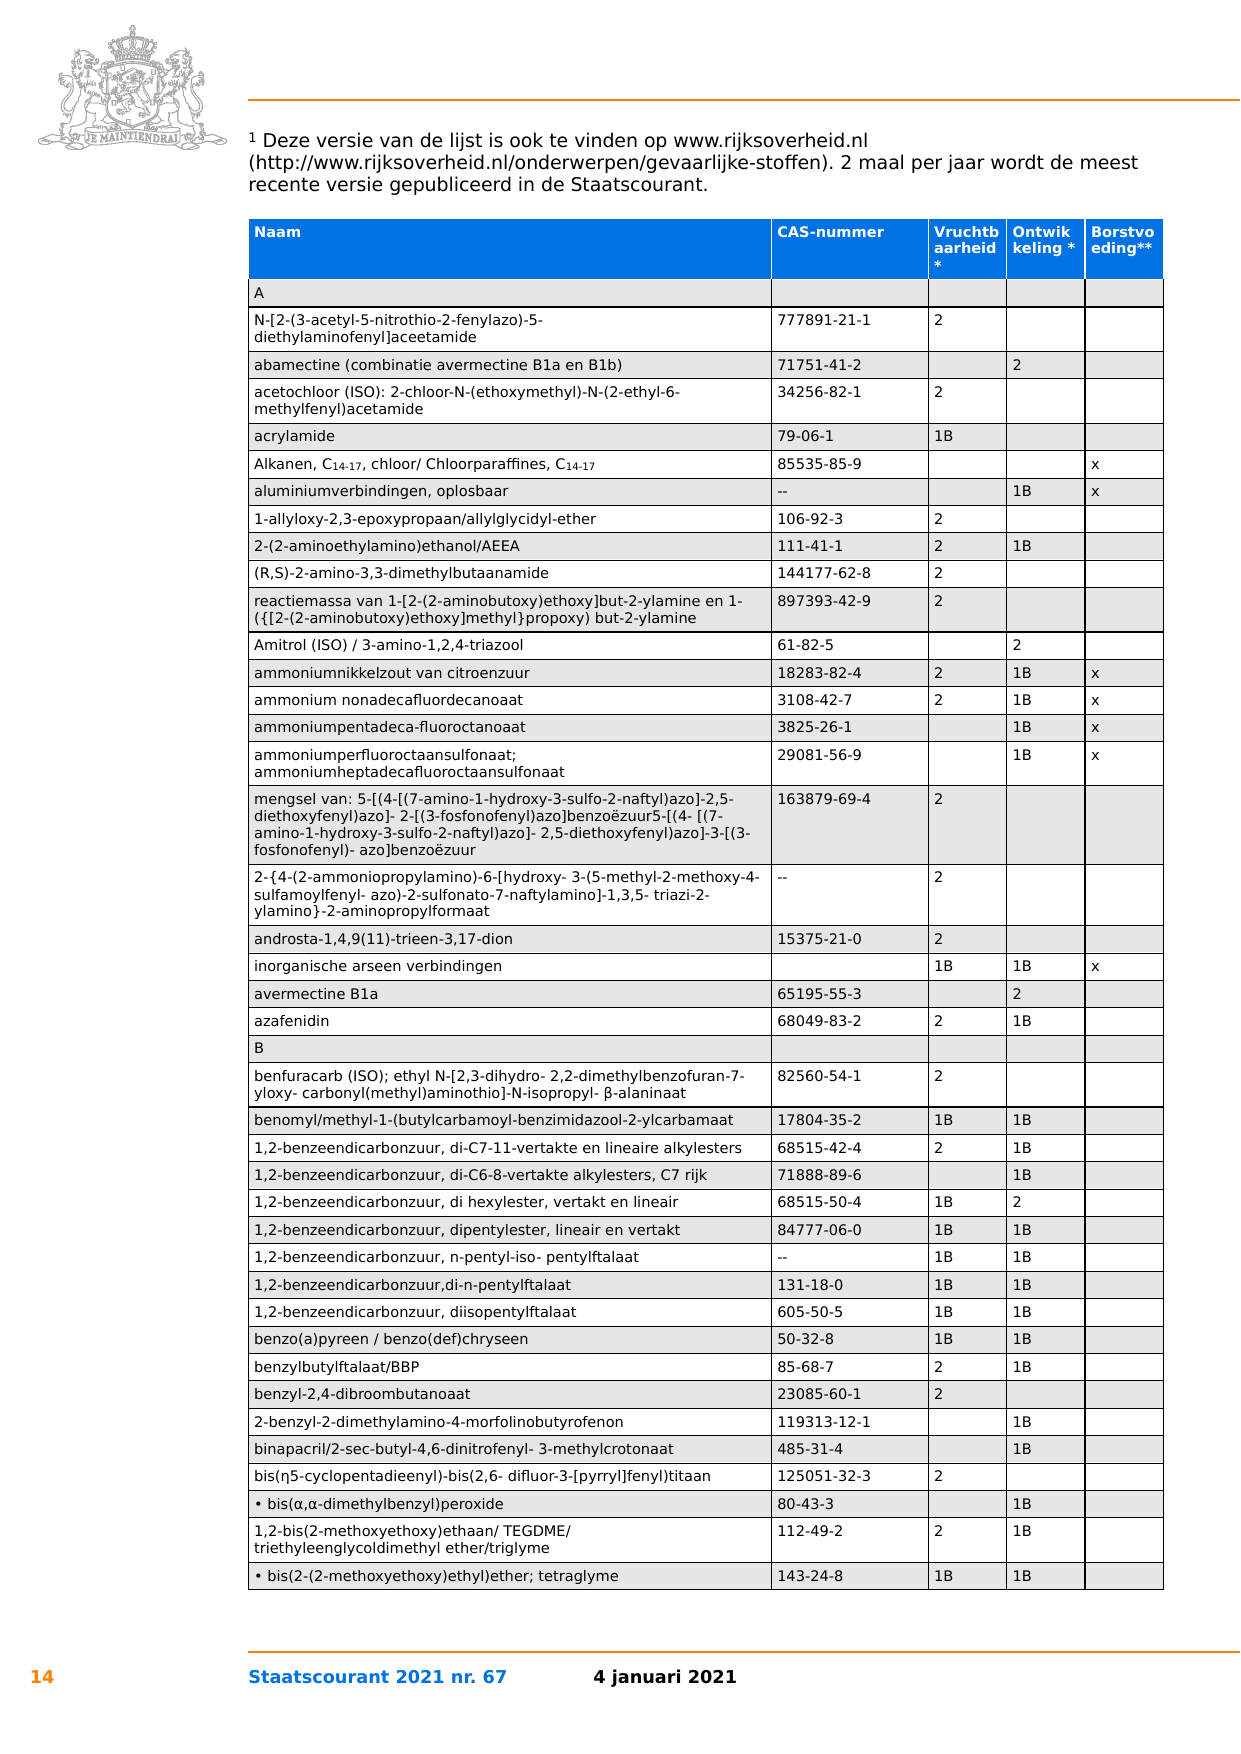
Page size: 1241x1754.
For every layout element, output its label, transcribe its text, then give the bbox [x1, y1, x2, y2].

table_cell [1086, 1162, 1163, 1188]
table_cell 1B [1007, 1135, 1084, 1161]
table_cell 1B [1007, 1162, 1084, 1188]
table_cell 1B [929, 1272, 1006, 1298]
table_cell ammoniumperfluoroctaansulfonaat; ammoniumheptadecafluoroctaansulfonaat [249, 742, 771, 785]
table_cell [1086, 533, 1163, 559]
table_cell 1B [1007, 954, 1084, 980]
table_cell 1B [1007, 1354, 1084, 1380]
table_cell x [1086, 742, 1163, 785]
table_cell [1086, 1217, 1163, 1243]
table_cell 1B [1007, 742, 1084, 785]
table_cell [1086, 1409, 1163, 1435]
table_cell [1007, 786, 1084, 864]
table_cell 3108-42-7 [772, 687, 928, 713]
table_cell 2 [929, 786, 1006, 864]
table_cell [1086, 1327, 1163, 1353]
table_cell benomyl/methyl-1-(butylcarbamoyl-benzimidazool-2-ylcarbamaat [249, 1108, 771, 1134]
table_cell x [1086, 479, 1163, 505]
table_cell 2 [929, 1518, 1006, 1562]
table_cell 34256-82-1 [772, 379, 928, 423]
table_cell 85-68-7 [772, 1354, 928, 1380]
table_cell benzylbutylftalaat/BBP [249, 1354, 771, 1380]
table_cell [1086, 1436, 1163, 1462]
table_cell [929, 981, 1006, 1007]
table_cell [1007, 308, 1084, 351]
table_cell 23085-60-1 [772, 1381, 928, 1408]
table_cell benfuracarb (ISO); ethyl N-[2,3-dihydro- 2,2-dimethylbenzofuran-7-yloxy- carbonyl(methyl)aminothio]-N-isopropyl- β-alaninaat [249, 1063, 771, 1106]
table_cell 112-49-2 [772, 1518, 928, 1562]
table_cell 1B [1007, 1217, 1084, 1243]
table_cell 605-50-5 [772, 1299, 928, 1326]
table_cell [1086, 506, 1163, 532]
table_cell [1086, 424, 1163, 450]
table_cell [772, 280, 928, 306]
table_header Vruchtbaarheid * [929, 219, 1006, 279]
table_cell 1B [1007, 715, 1084, 741]
table_cell 68049-83-2 [772, 1008, 928, 1034]
table_cell 18283-82-4 [772, 660, 928, 686]
table_cell 85535-85-9 [772, 451, 928, 477]
table_cell 1B [929, 1190, 1006, 1216]
table_cell [1086, 561, 1163, 587]
table_cell -- [772, 865, 928, 925]
table_cell 1B [1007, 1244, 1084, 1271]
table_cell 2 [1007, 633, 1084, 659]
table_cell 2 [929, 308, 1006, 351]
table_cell 1,2-benzeendicarbonzuur, di-C7-11-vertakte en lineaire alkylesters [249, 1135, 771, 1161]
table_cell 2 [1007, 981, 1084, 1007]
table_cell 2 [929, 561, 1006, 587]
table_cell Amitrol (ISO) / 3-amino-1,2,4-triazool [249, 633, 771, 659]
table_cell [1086, 981, 1163, 1007]
table_cell 71751-41-2 [772, 352, 928, 378]
table_cell 1,2-benzeendicarbonzuur,di-n-pentylftalaat [249, 1272, 771, 1298]
table_cell [772, 954, 928, 980]
table_cell [1007, 1381, 1084, 1408]
table_cell avermectine B1a [249, 981, 771, 1007]
table_cell 2 [929, 660, 1006, 686]
table_cell [1086, 1518, 1163, 1562]
table_cell 2 [929, 379, 1006, 423]
table_cell [1086, 1108, 1163, 1134]
table_cell 106-92-3 [772, 506, 928, 532]
table_cell aluminiumverbindingen, oplosbaar [249, 479, 771, 505]
table_cell [1007, 379, 1084, 423]
table_cell 1B [1007, 1563, 1084, 1589]
table_cell 2-(2-aminoethylamino)ethanol/AEEA [249, 533, 771, 559]
table_cell 1B [1007, 1518, 1084, 1562]
table_cell benzyl-2,4-dibroombutanoaat [249, 1381, 771, 1408]
table_cell [929, 1036, 1006, 1062]
table_cell 2 [929, 865, 1006, 925]
table_cell [1086, 1036, 1163, 1062]
table_cell 1,2-benzeendicarbonzuur, di-C6-8-vertakte alkylesters, C7 rijk [249, 1162, 771, 1188]
table_cell [1086, 1272, 1163, 1298]
table_cell 1,2-benzeendicarbonzuur, di hexylester, vertakt en lineair [249, 1190, 771, 1216]
table_cell A [249, 280, 771, 306]
table_cell 80-43-3 [772, 1491, 928, 1517]
table_cell acetochloor (ISO): 2-chloor-N-(ethoxymethyl)-N-(2-ethyl-6-methylfenyl)acetamide [249, 379, 771, 423]
table_cell inorganische arseen verbindingen [249, 954, 771, 980]
table_cell (R,S)-2-amino-3,3-dimethylbutaanamide [249, 561, 771, 587]
table_cell [929, 451, 1006, 477]
table_cell 2 [929, 1381, 1006, 1408]
table_cell 1B [1007, 1299, 1084, 1326]
table_cell 2-benzyl-2-dimethylamino-4-morfolinobutyrofenon [249, 1409, 771, 1435]
table_cell [1007, 588, 1084, 631]
table_cell reactiemassa van 1-[2-(2-aminobutoxy)ethoxy]but-2-ylamine en 1-({[2-(2-aminobutoxy)ethoxy]methyl}propoxy) but-2-ylamine [249, 588, 771, 631]
table_cell [1086, 280, 1163, 306]
table_cell 163879-69-4 [772, 786, 928, 864]
table_cell [1086, 1491, 1163, 1517]
table_cell 1B [929, 1108, 1006, 1134]
table_cell 1,2-benzeendicarbonzuur, diisopentylftalaat [249, 1299, 771, 1326]
table_cell N-[2-(3-acetyl-5-nitrothio-2-fenylazo)-5-diethylaminofenyl]aceetamide [249, 308, 771, 351]
table_cell [1007, 1464, 1084, 1490]
table_cell 29081-56-9 [772, 742, 928, 785]
table_cell 2 [929, 506, 1006, 532]
table_cell 1,2-bis(2-methoxyethoxy)ethaan/ TEGDME/ triethyleenglycoldimethyl­ ether/triglyme [249, 1518, 771, 1562]
table_cell [1007, 865, 1084, 925]
table_cell 68515-50-4 [772, 1190, 928, 1216]
table_cell [1007, 1063, 1084, 1106]
table_header Ontwikkeling * [1007, 219, 1084, 279]
table_cell [929, 479, 1006, 505]
table_cell [1086, 352, 1163, 378]
table_cell x [1086, 660, 1163, 686]
table_cell 1B [1007, 1327, 1084, 1353]
table_cell [1086, 926, 1163, 952]
table_cell 2 [929, 588, 1006, 631]
table_cell 777891-21-1 [772, 308, 928, 351]
table_cell 1B [1007, 1436, 1084, 1462]
table_cell androsta-1,4,9(11)-trieen-3,17-dion [249, 926, 771, 952]
table_cell 2 [1007, 1190, 1084, 1216]
table_cell benzo(a)pyreen / benzo(def)chryseen [249, 1327, 771, 1353]
table_cell [1007, 424, 1084, 450]
table_cell 2 [929, 1354, 1006, 1380]
table_cell [1086, 1008, 1163, 1034]
table_cell 1B [929, 1327, 1006, 1353]
table_cell [1086, 1244, 1163, 1271]
table_cell • bis(2-(2-methoxyethoxy)ethyl)ether; tetraglyme [249, 1563, 771, 1589]
table_cell Alkanen, C14-17, chloor/ Chloorparaffines, C14-17 [249, 451, 771, 477]
table_cell 17804-35-2 [772, 1108, 928, 1134]
table_cell [929, 715, 1006, 741]
picture [38, 25, 227, 150]
table_cell B [249, 1036, 771, 1062]
table_cell mengsel van: 5-[(4-[(7-amino-1-hydroxy-3-sulfo-2-naftyl)azo]-2,5-diethoxyfenyl)azo]- 2-[(3-fosfonofenyl)azo]benzoëzuur5-[(4- [(7-amino-1-hydroxy-3-sulfo-2-naftyl)azo]- 2,5-diethoxyfenyl)azo]-3-[(3-fosfonofenyl)- azo]benzoëzuur [249, 786, 771, 864]
table_cell 84777-06-0 [772, 1217, 928, 1243]
table_cell [1086, 588, 1163, 631]
table_header Borstvoeding** [1086, 219, 1163, 279]
table_cell 1,2-benzeendicarbonzuur, n-pentyl-iso- pentylftalaat [249, 1244, 771, 1271]
table_cell [929, 1409, 1006, 1435]
table_cell 1-allyloxy-2,3-epoxypropaan/allylglycidyl-ether [249, 506, 771, 532]
table_cell [1086, 379, 1163, 423]
table_cell 143-24-8 [772, 1563, 928, 1589]
table_cell 2 [929, 533, 1006, 559]
table_cell [1007, 561, 1084, 587]
table_cell [1086, 1190, 1163, 1216]
table_cell 2 [929, 1464, 1006, 1490]
table_cell -- [772, 1244, 928, 1271]
table_cell ammonium nonadecafluordecanoaat [249, 687, 771, 713]
table_cell 3825-26-1 [772, 715, 928, 741]
table_cell [1086, 1563, 1163, 1589]
table_cell 71888-89-6 [772, 1162, 928, 1188]
table_cell 897393-42-9 [772, 588, 928, 631]
table_cell [929, 1491, 1006, 1517]
table_cell [1086, 633, 1163, 659]
table_cell binapacril/2-sec-butyl-4,6-dinitrofenyl- 3-methylcrotonaat [249, 1436, 771, 1462]
table_cell 485-31-4 [772, 1436, 928, 1462]
table_cell [929, 280, 1006, 306]
table_cell -- [772, 479, 928, 505]
table_cell [1007, 926, 1084, 952]
table_cell [929, 633, 1006, 659]
table_header CAS-nummer [772, 219, 928, 279]
table_cell 65195-55-3 [772, 981, 928, 1007]
table_cell bis(η5-cyclopentadieenyl)-bis(2,6- difluor-3-[pyrryl]fenyl)titaan [249, 1464, 771, 1490]
table_cell [929, 742, 1006, 785]
table_cell acrylamide [249, 424, 771, 450]
table_cell 1B [1007, 533, 1084, 559]
table_cell [1086, 1135, 1163, 1161]
table_cell 2 [929, 1008, 1006, 1034]
table_cell 131-18-0 [772, 1272, 928, 1298]
table_cell [929, 1162, 1006, 1188]
table_cell [1086, 865, 1163, 925]
table_cell [1007, 451, 1084, 477]
table_cell 68515-42-4 [772, 1135, 928, 1161]
table_cell [929, 352, 1006, 378]
table_cell [1086, 1299, 1163, 1326]
table_cell 1B [929, 1563, 1006, 1589]
table_cell [1007, 1036, 1084, 1062]
table_cell [1086, 786, 1163, 864]
table_cell 1B [929, 1244, 1006, 1271]
table_cell ammoniumpentadeca-fluoroctanoaat [249, 715, 771, 741]
table_cell [1086, 308, 1163, 351]
table_cell [1086, 1381, 1163, 1408]
table_cell 1B [929, 1299, 1006, 1326]
table_cell 50-32-8 [772, 1327, 928, 1353]
table_cell 1,2-benzeendicarbonzuur, dipentylester, lineair en vertakt [249, 1217, 771, 1243]
table_cell 2-{4-(2-ammoniopropylamino)-6-[hydroxy- 3-(5-methyl-2-methoxy-4-sulfamoylfenyl- azo)-2-sulfonato-7-naftylamino]-1,3,5- triazi-2-ylamino}-2-aminopropylformaat [249, 865, 771, 925]
table_cell 2 [929, 1063, 1006, 1106]
table_cell [1086, 1354, 1163, 1380]
table_cell 1B [1007, 1272, 1084, 1298]
text 1 Deze versie van de lijst is ook te vinden op www.rijksoverheid.nl (http://www.rijksoverheid.nl/onderwerpen/gevaarlijke-stoffen). 2 maal per jaar wordt de meest recente versie gepubliceerd in de Staatscourant. [248, 130, 1163, 196]
table_cell 1B [1007, 1491, 1084, 1517]
table_cell x [1086, 687, 1163, 713]
table_cell 2 [1007, 352, 1084, 378]
table_cell 61-82-5 [772, 633, 928, 659]
table_cell 1B [1007, 1108, 1084, 1134]
table_cell 144177-62-8 [772, 561, 928, 587]
table_cell x [1086, 451, 1163, 477]
table_cell 1B [1007, 687, 1084, 713]
table_cell 1B [1007, 660, 1084, 686]
table_cell [1086, 1464, 1163, 1490]
table_cell 15375-21-0 [772, 926, 928, 952]
table_cell • bis(α,α-dimethylbenzyl)peroxide [249, 1491, 771, 1517]
table_cell azafenidin [249, 1008, 771, 1034]
table_cell [929, 1436, 1006, 1462]
table_cell [1007, 506, 1084, 532]
table_cell x [1086, 715, 1163, 741]
table_cell [1086, 1063, 1163, 1106]
table_cell 82560-54-1 [772, 1063, 928, 1106]
table_cell 111-41-1 [772, 533, 928, 559]
table_cell 2 [929, 687, 1006, 713]
table_cell 2 [929, 926, 1006, 952]
table_cell 125051-32-3 [772, 1464, 928, 1490]
table_cell 2 [929, 1135, 1006, 1161]
table_cell 1B [929, 954, 1006, 980]
table_cell [1007, 280, 1084, 306]
table_cell ammoniumnikkelzout van citroenzuur [249, 660, 771, 686]
table_cell 79-06-1 [772, 424, 928, 450]
table_cell 1B [929, 1217, 1006, 1243]
table_cell 119313-12-1 [772, 1409, 928, 1435]
table_cell 1B [929, 424, 1006, 450]
table_cell 1B [1007, 1008, 1084, 1034]
table_header Naam [249, 219, 771, 279]
table_cell 1B [1007, 479, 1084, 505]
table_cell [772, 1036, 928, 1062]
table_cell 1B [1007, 1409, 1084, 1435]
table_cell x [1086, 954, 1163, 980]
table_cell abamectine (combinatie avermectine B1a en B1b) [249, 352, 771, 378]
